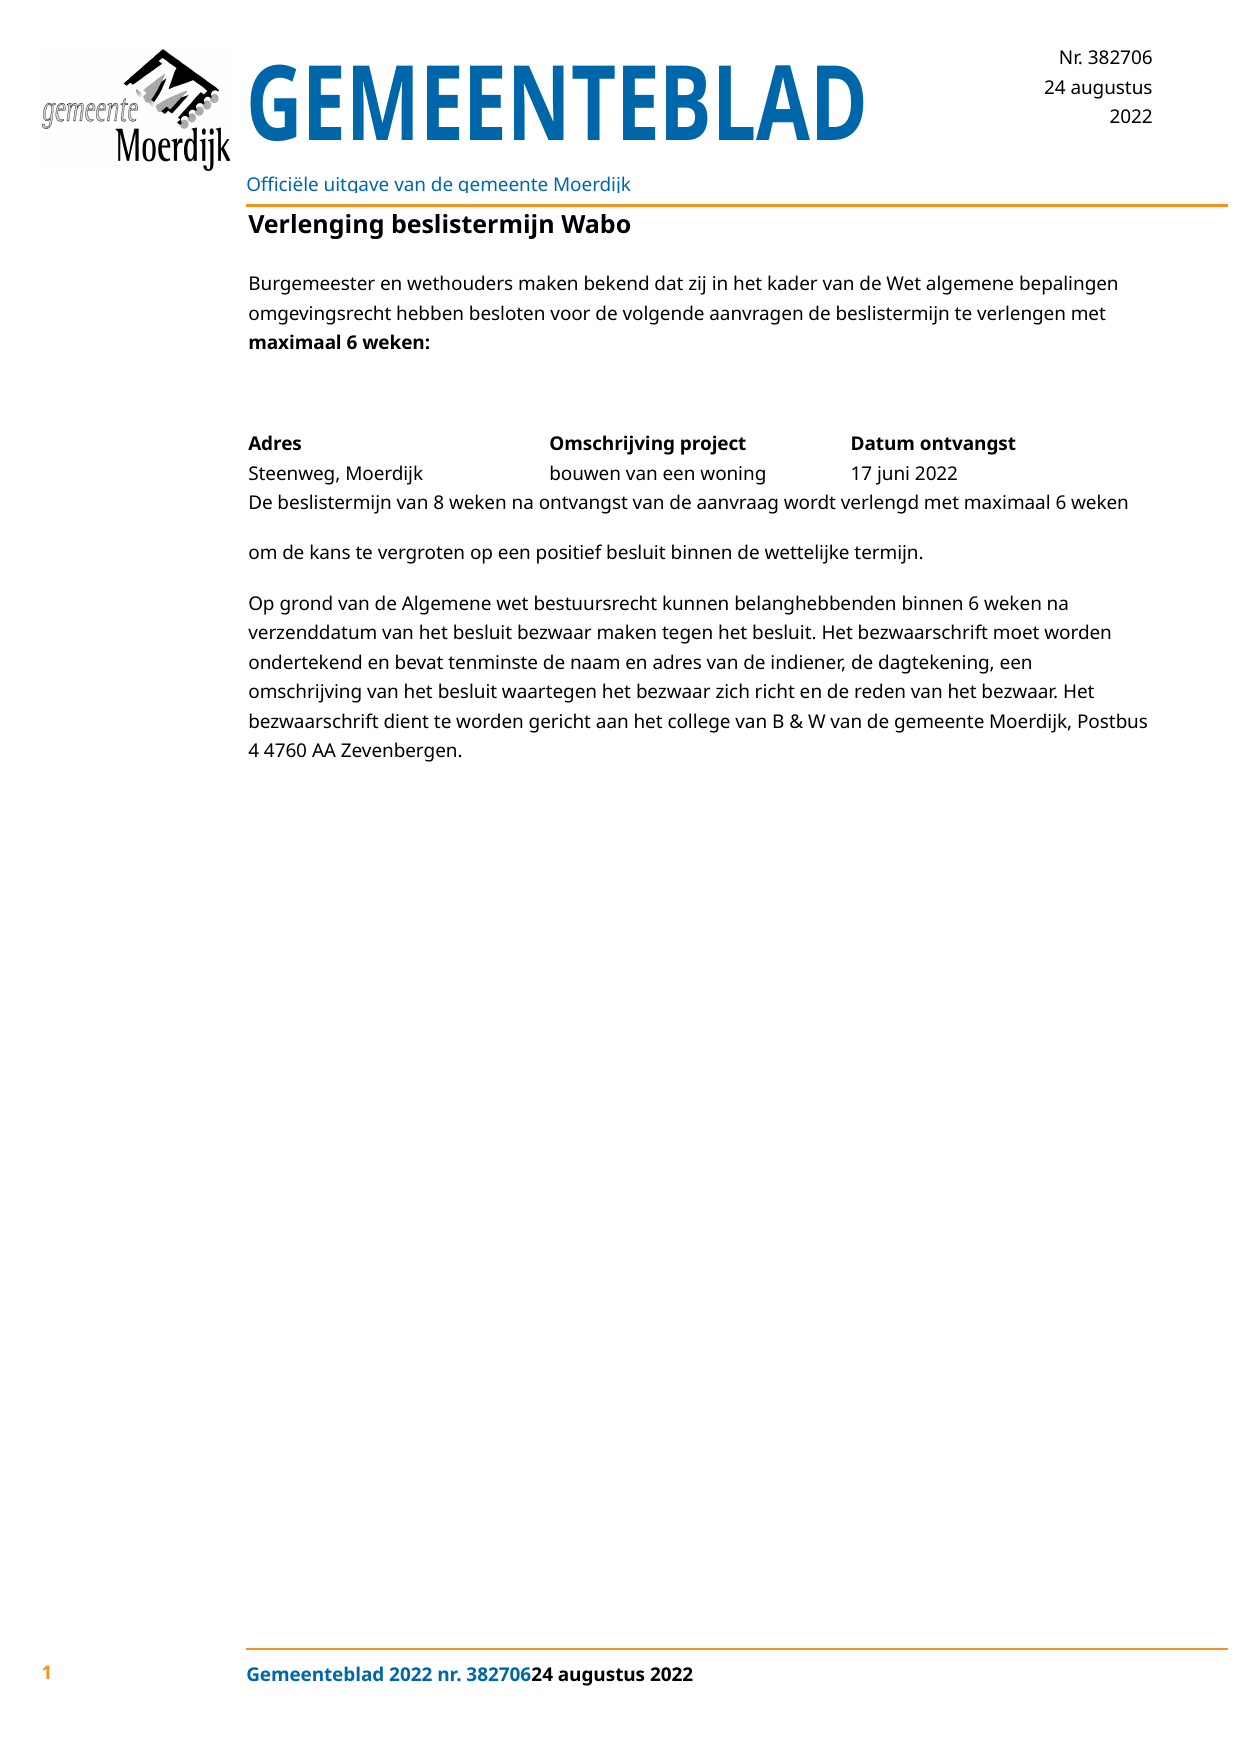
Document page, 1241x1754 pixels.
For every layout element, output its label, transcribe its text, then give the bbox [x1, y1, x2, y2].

picture [41, 47, 231, 172]
text Verlenging beslistermijn Wabo [248, 207, 1152, 241]
table_header Adres Steenweg, Moerdijk [248, 430, 549, 486]
text om de kans te vergroten op een positief besluit binnen de wettelijke termijn. [248, 539, 1152, 565]
text De beslistermijn van 8 weken na ontvangst van de aanvraag wordt verlengd met maximaal 6 weken [248, 489, 1152, 515]
text Op grond van de Algemene wet bestuursrecht kunnen belanghebbenden binnen 6 weken na verzenddatum van het besluit bezwaar maken tegen het besluit. Het bezwaarschrift moet worden ondertekend en bevat tenminste de naam en adres van de indiener, de dagtekening, een omschrijving van het besluit waartegen het bezwaar zich richt en de reden van het bezwaar. Het bezwaarschrift dient te worden gericht aan het college van B & W van de gemeente Moerdijk, Postbus 4 4760 AA Zevenbergen. [248, 590, 1152, 763]
text Burgemeester en wethouders maken bekend dat zij in het kader van de Wet algemene bepalingen omgevingsrecht hebben besloten voor de volgende aanvragen de beslistermijn te verlengen met maximaal 6 weken: [248, 270, 1152, 355]
table_header Datum ontvangst 17 juni 2022 [850, 430, 1152, 486]
table_header Omschrijving project bouwen van een woning [549, 430, 850, 486]
